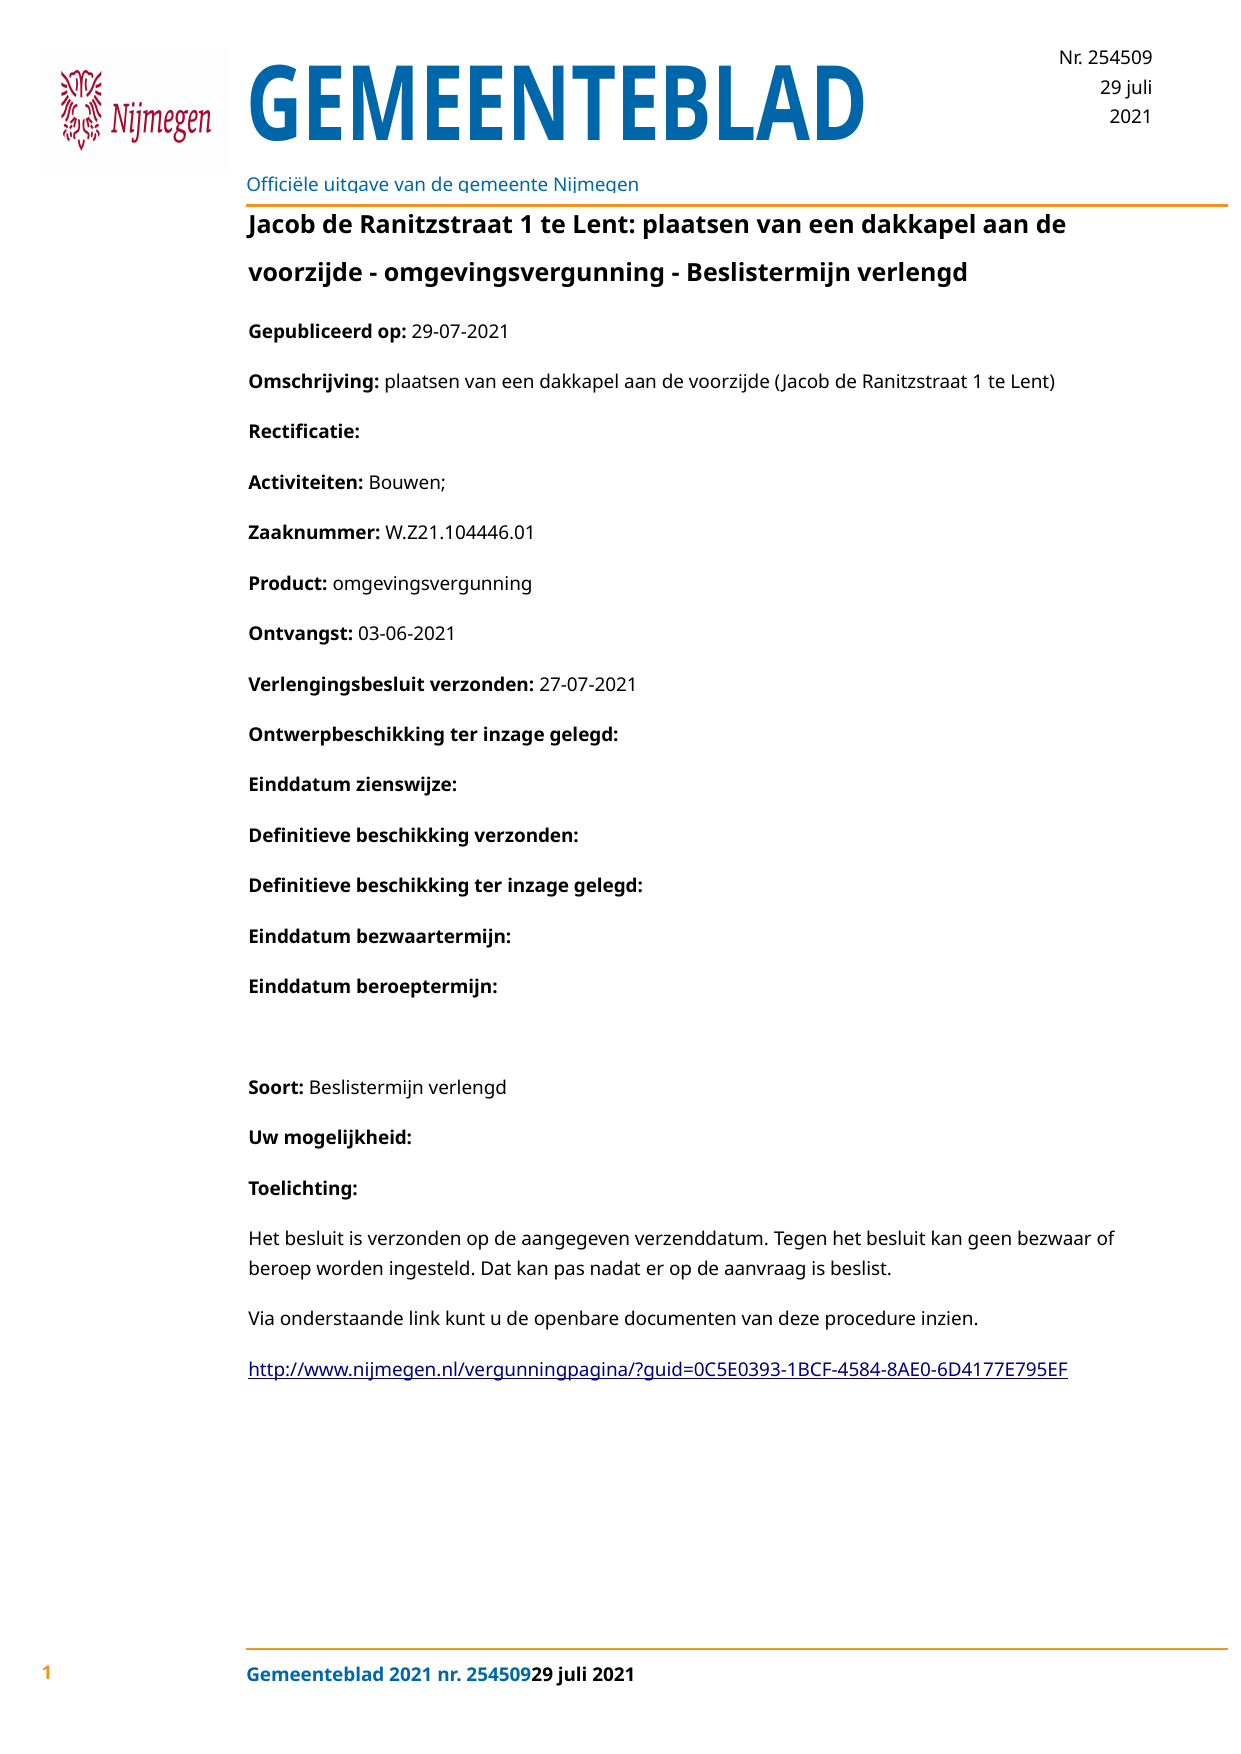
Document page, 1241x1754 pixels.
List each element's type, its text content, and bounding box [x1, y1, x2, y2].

picture [41, 47, 231, 172]
text http://www.nijmegen.nl/vergunningpagina/?guid=0C5E0393-1BCF-4584-8AE0-6D4177E795EF [248, 1356, 1152, 1382]
text Definitieve beschikking verzonden: [248, 822, 1152, 848]
text Toelichting: [248, 1175, 1152, 1201]
text Einddatum beroeptermijn: [248, 973, 1152, 999]
text Product: omgevingsvergunning [248, 570, 1152, 596]
text Definitieve beschikking ter inzage gelegd: [248, 872, 1152, 898]
text Jacob de Ranitzstraat 1 te Lent: plaatsen van een dakkapel aan de voorzijde - omgevingsvergunning - Beslistermijn verlengd [248, 207, 1152, 288]
text Ontwerpbeschikking ter inzage gelegd: [248, 721, 1152, 747]
text Soort: Beslistermijn verlengd [248, 1074, 1152, 1100]
text Uw mogelijkheid: [248, 1124, 1152, 1150]
text Gepubliceerd op: 29-07-2021 [248, 318, 1152, 344]
text Einddatum bezwaartermijn: [248, 923, 1152, 949]
text Einddatum zienswijze: [248, 772, 1152, 797]
text Verlengingsbesluit verzonden: 27-07-2021 [248, 671, 1152, 697]
text Ontvangst: 03-06-2021 [248, 620, 1152, 646]
text Zaaknummer: W.Z21.104446.01 [248, 519, 1152, 545]
text Omschrijving: plaatsen van een dakkapel aan de voorzijde (Jacob de Ranitzstraat 1 te Lent) [248, 368, 1152, 394]
text Via onderstaande link kunt u de openbare documenten van deze procedure inzien. [248, 1305, 1152, 1331]
text Rectificatie: [248, 419, 1152, 444]
text Activiteiten: Bouwen; [248, 469, 1152, 495]
text Het besluit is verzonden op de aangegeven verzenddatum. Tegen het besluit kan geen bezwaar of beroep worden ingesteld. Dat kan pas nadat er op de aanvraag is beslist. [248, 1225, 1152, 1281]
